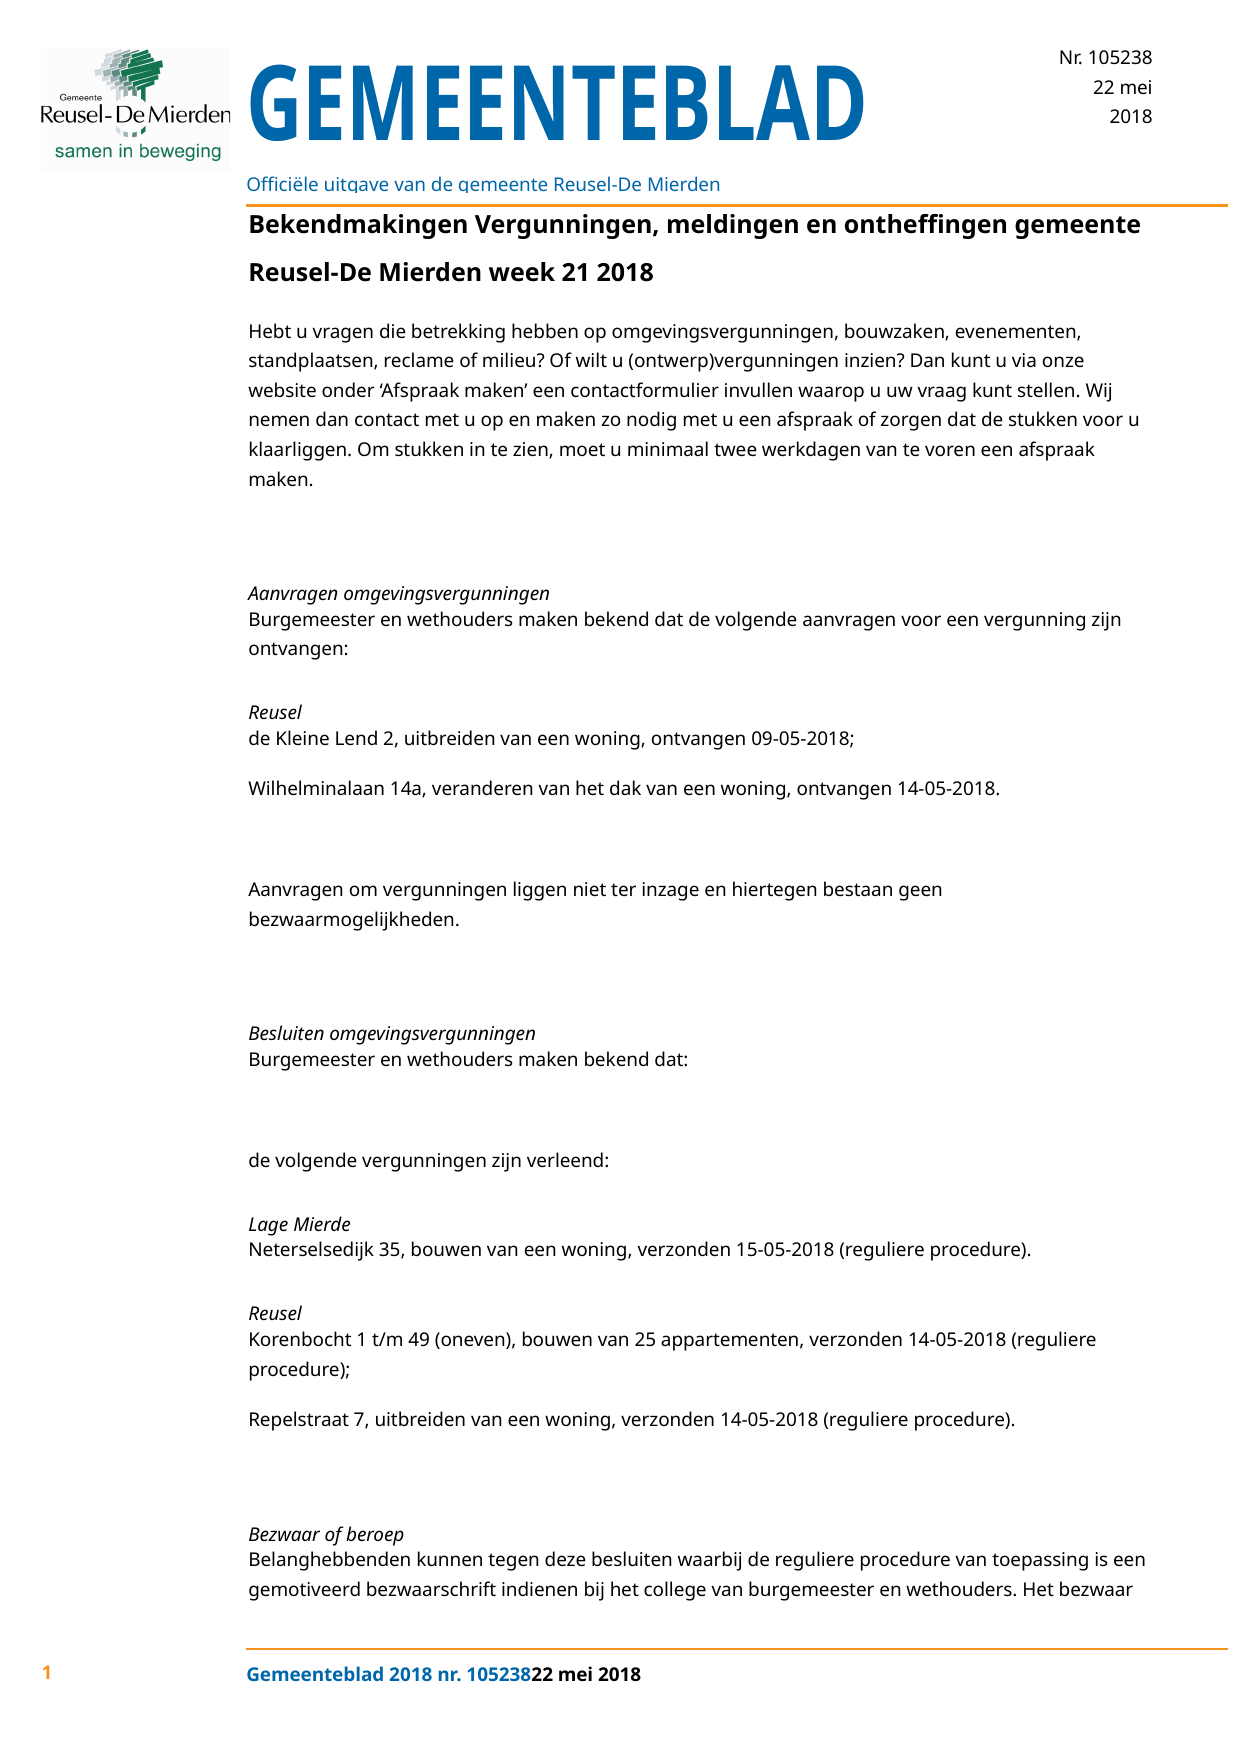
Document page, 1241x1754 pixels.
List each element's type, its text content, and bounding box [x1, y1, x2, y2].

text Wilhelminalaan 14a, veranderen van het dak van een woning, ontvangen 14-05-2018. [248, 776, 1152, 801]
text Reusel [248, 699, 1152, 725]
text Korenbocht 1 t/m 49 (oneven), bouwen van 25 appartementen, verzonden 14-05-2018 (reguliere procedure); [248, 1326, 1152, 1382]
text Repelstraat 7, uitbreiden van een woning, verzonden 14-05-2018 (reguliere procedure). [248, 1406, 1152, 1432]
text de volgende vergunningen zijn verleend: [248, 1147, 1152, 1173]
picture [41, 47, 231, 172]
text Aanvragen om vergunningen liggen niet ter inzage en hiertegen bestaan geen bezwaarmogelijkheden. [248, 876, 1152, 932]
text Reusel [248, 1301, 1152, 1326]
text Burgemeester en wethouders maken bekend dat de volgende aanvragen voor een vergunning zijn ontvangen: [248, 606, 1152, 661]
text Neterselsedijk 35, bouwen van een woning, verzonden 15-05-2018 (reguliere procedure). [248, 1237, 1152, 1262]
text Bekendmakingen Vergunningen, meldingen en ontheffingen gemeente Reusel-De Mierden week 21 2018 [248, 207, 1152, 288]
text Bezwaar of beroep [248, 1521, 1152, 1546]
text Belanghebbenden kunnen tegen deze besluiten waarbij de reguliere procedure van toepassing is een gemotiveerd bezwaarschrift indienen bij het college van burgemeester en wethouders. Het bezwaar [248, 1546, 1152, 1602]
text Besluiten omgevingsvergunningen [248, 1020, 1152, 1046]
text de Kleine Lend 2, uitbreiden van een woning, ontvangen 09-05-2018; [248, 725, 1152, 751]
text Hebt u vragen die betrekking hebben op omgevingsvergunningen, bouwzaken, evenementen, standplaatsen, reclame of milieu? Of wilt u (ontwerp)vergunningen inzien? Dan kunt u via onze website onder ‘Afspraak maken’ een contactformulier invullen waarop u uw vraag kunt stellen. Wij nemen dan contact met u op en maken zo nodig met u een afspraak of zorgen dat de stukken voor u klaarliggen. Om stukken in te zien, moet u minimaal twee werkdagen van te voren een afspraak maken. [248, 318, 1152, 492]
text Lage Mierde [248, 1211, 1152, 1237]
text Burgemeester en wethouders maken bekend dat: [248, 1046, 1152, 1072]
text Aanvragen omgevingsvergunningen [248, 580, 1152, 606]
